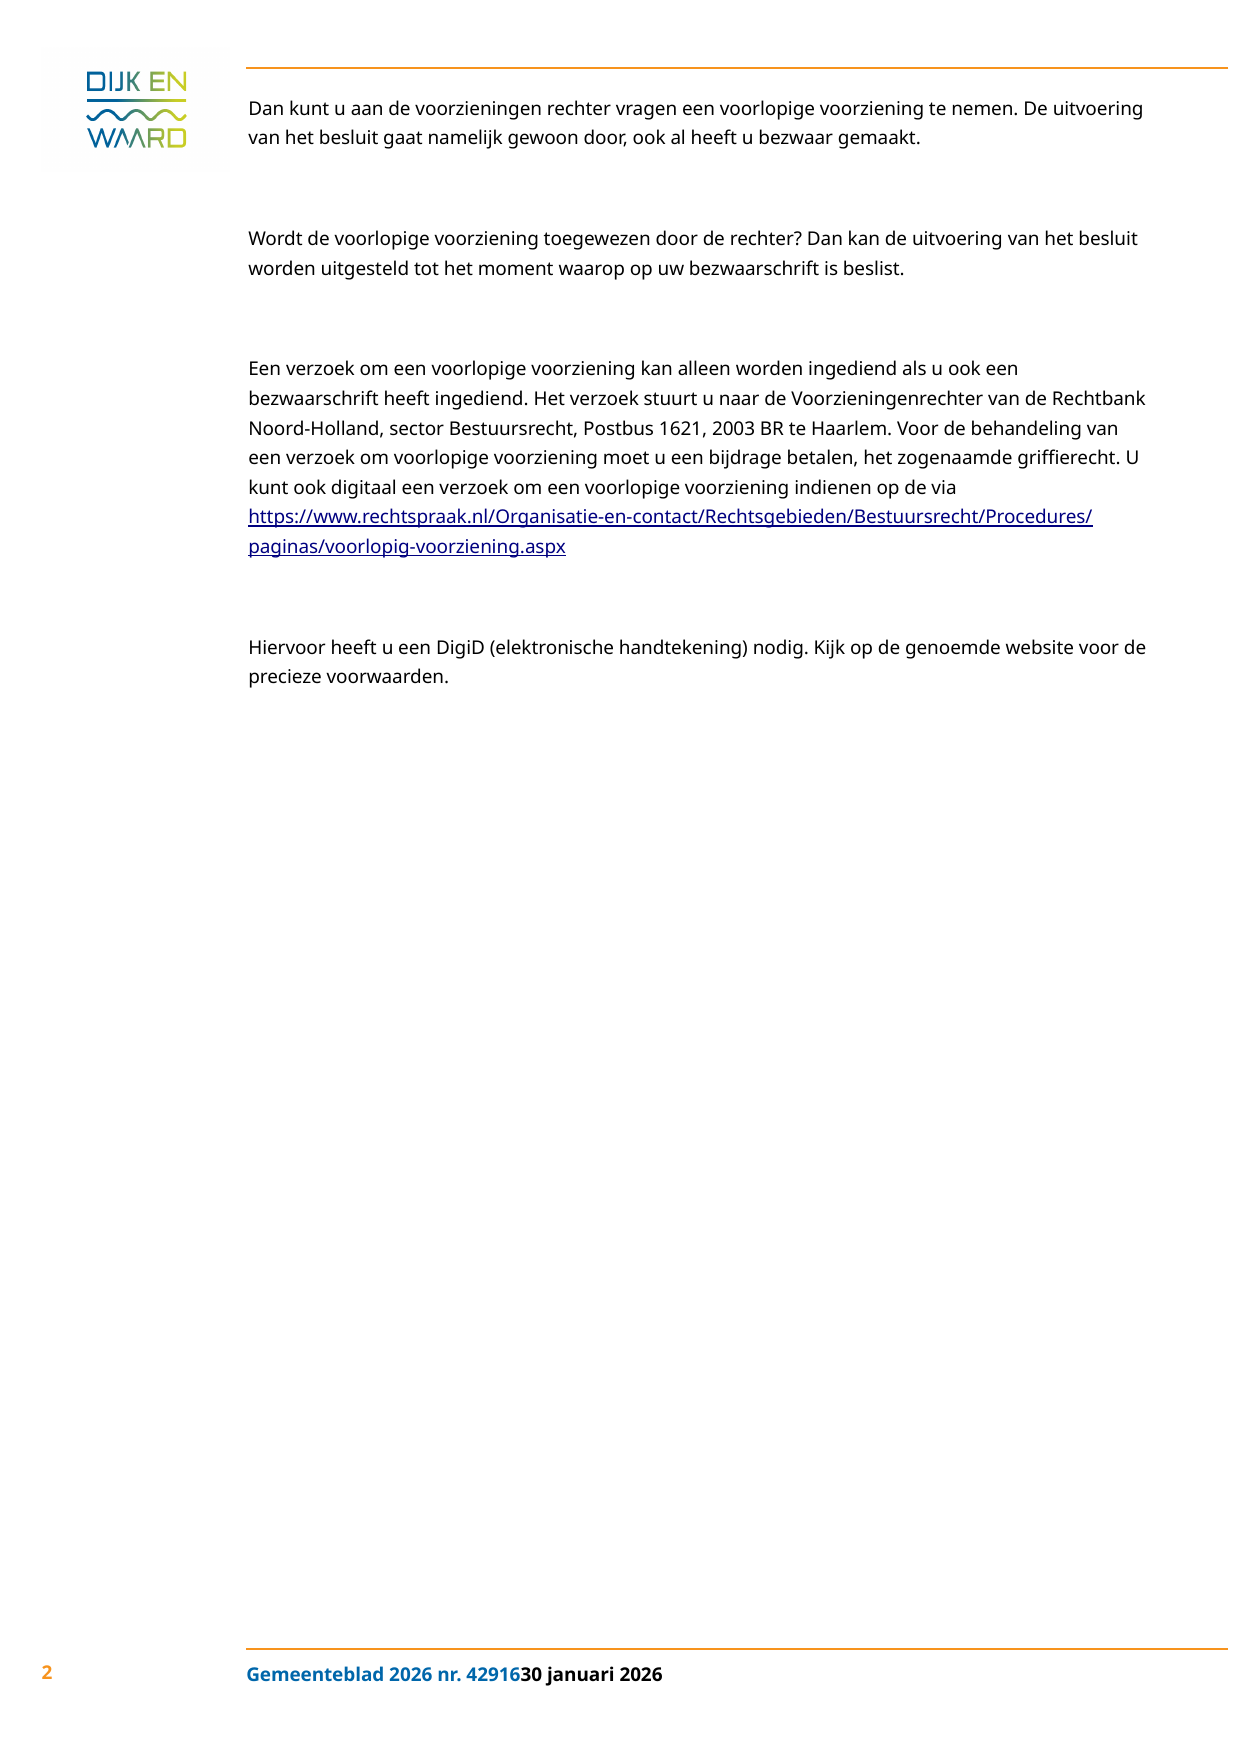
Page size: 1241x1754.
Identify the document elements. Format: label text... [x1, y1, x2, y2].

text Een verzoek om een voorlopige voorziening kan alleen worden ingediend als u ook een bezwaarschrift heeft ingediend. Het verzoek stuurt u naar de Voorzieningenrechter van de Rechtbank Noord-Holland, sector Bestuursrecht, Postbus 1621, 2003 BR te Haarlem. Voor de behandeling van een verzoek om voorlopige voorziening moet u een bijdrage betalen, het zogenaamde griffierecht. U kunt ook digitaal een verzoek om een voorlopige voorziening indienen op de via https://www.rechtspraak.nl/Organisatie-en-contact/Rechtsgebieden/Bestuursrecht/Procedures/paginas/voorlopig-voorziening.aspx [248, 356, 1152, 559]
picture [41, 47, 231, 172]
text Dan kunt u aan de voorzieningen rechter vragen een voorlopige voorziening te nemen. De uitvoering van het besluit gaat namelijk gewoon door, ook al heeft u bezwaar gemaakt. [248, 95, 1152, 150]
text Wordt de voorlopige voorziening toegewezen door de rechter? Dan kan de uitvoering van het besluit worden uitgesteld tot het moment waarop op uw bezwaarschrift is beslist. [248, 225, 1152, 281]
text Hiervoor heeft u een DigiD (elektronische handtekening) nodig. Kijk op de genoemde website voor de precieze voorwaarden. [248, 634, 1152, 689]
